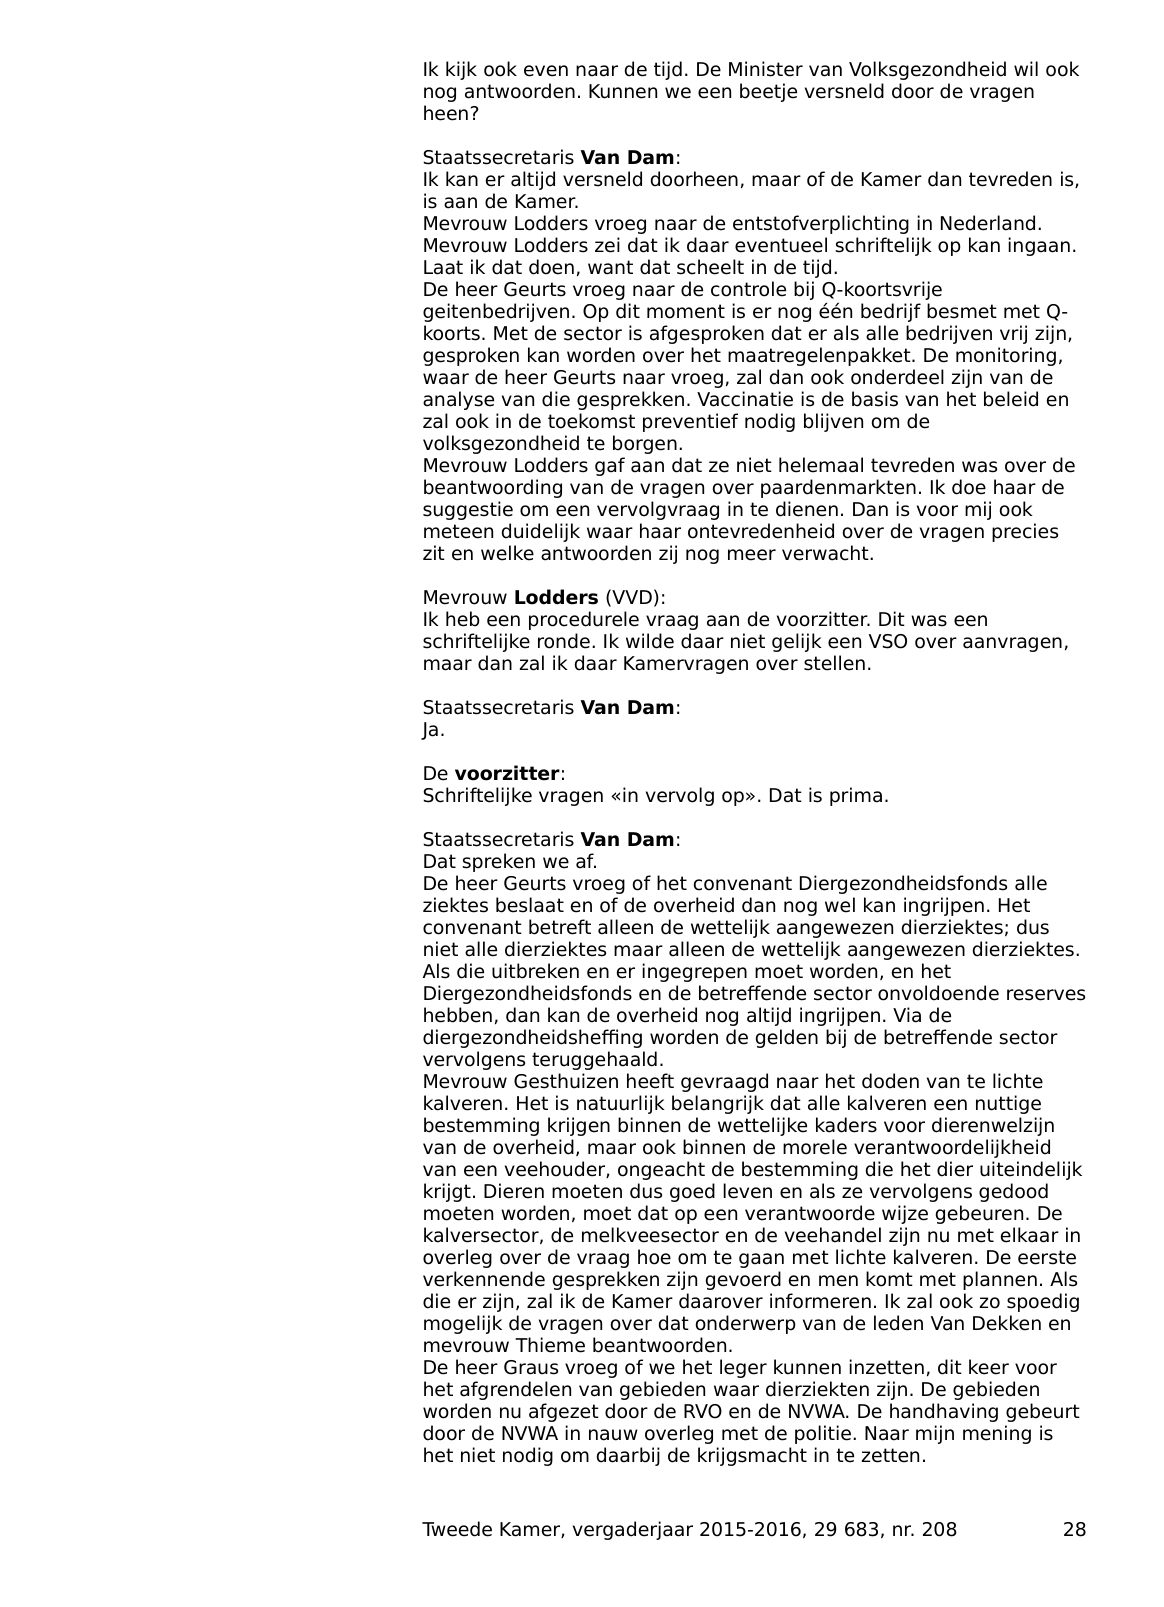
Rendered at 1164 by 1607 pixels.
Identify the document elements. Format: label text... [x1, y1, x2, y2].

text De heer Geurts vroeg of het convenant Diergezondheidsfonds alle ziektes beslaat en of de overheid dan nog wel kan ingrijpen. Het convenant betreft alleen de wettelijk aangewezen dierziektes; dus niet alle dierziektes maar alleen de wettelijk aangewezen dierziektes. Als die uitbreken en er ingegrepen moet worden, en het Diergezondheidsfonds en de betreffende sector onvoldoende reserves hebben, dan kan de overheid nog altijd ingrijpen. Via de diergezondheidsheffing worden de gelden bij de betreffende sector vervolgens teruggehaald. [422, 873, 1087, 1071]
text Staatssecretaris Van Dam: [422, 829, 1087, 851]
text Mevrouw Lodders gaf aan dat ze niet helemaal tevreden was over de beantwoording van de vragen over paardenmarkten. Ik doe haar de suggestie om een vervolgvraag in te dienen. Dan is voor mij ook meteen duidelijk waar haar ontevredenheid over de vragen precies zit en welke antwoorden zij nog meer verwacht. [422, 455, 1087, 565]
text Schriftelijke vragen «in vervolg op». Dat is prima. [422, 785, 1087, 807]
text Ik heb een procedurele vraag aan de voorzitter. Dit was een schriftelijke ronde. Ik wilde daar niet gelijk een VSO over aanvragen, maar dan zal ik daar Kamervragen over stellen. [422, 609, 1087, 675]
text Mevrouw Lodders (VVD): [422, 587, 1087, 609]
text Ik kan er altijd versneld doorheen, maar of de Kamer dan tevreden is, is aan de Kamer. [422, 169, 1087, 213]
text Mevrouw Gesthuizen heeft gevraagd naar het doden van te lichte kalveren. Het is natuurlijk belangrijk dat alle kalveren een nuttige bestemming krijgen binnen de wettelijke kaders voor dierenwelzijn van de overheid, maar ook binnen de morele verantwoordelijkheid van een veehouder, ongeacht de bestemming die het dier uiteindelijk krijgt. Dieren moeten dus goed leven en als ze vervolgens gedood moeten worden, moet dat op een verantwoorde wijze gebeuren. De kalversector, de melkveesector en de veehandel zijn nu met elkaar in overleg over de vraag hoe om te gaan met lichte kalveren. De eerste verkennende gesprekken zijn gevoerd en men komt met plannen. Als die er zijn, zal ik de Kamer daarover informeren. Ik zal ook zo spoedig mogelijk de vragen over dat onderwerp van de leden Van Dekken en mevrouw Thieme beantwoorden. [422, 1071, 1087, 1357]
text Staatssecretaris Van Dam: [422, 697, 1087, 719]
text Ja. [422, 719, 1087, 741]
text De heer Graus vroeg of we het leger kunnen inzetten, dit keer voor het afgrendelen van gebieden waar dierziekten zijn. De gebieden worden nu afgezet door de RVO en de NVWA. De handhaving gebeurt door de NVWA in nauw overleg met de politie. Naar mijn mening is het niet nodig om daarbij de krijgsmacht in te zetten. [422, 1357, 1087, 1467]
text Mevrouw Lodders vroeg naar de entstofverplichting in Nederland. Mevrouw Lodders zei dat ik daar eventueel schriftelijk op kan ingaan. Laat ik dat doen, want dat scheelt in de tijd. [422, 213, 1087, 279]
text Dat spreken we af. [422, 851, 1087, 873]
text De voorzitter: [422, 763, 1087, 785]
text Staatssecretaris Van Dam: [422, 147, 1087, 169]
text Ik kijk ook even naar de tijd. De Minister van Volksgezondheid wil ook nog antwoorden. Kunnen we een beetje versneld door de vragen heen? [422, 59, 1087, 125]
text De heer Geurts vroeg naar de controle bij Q-koortsvrije geitenbedrijven. Op dit moment is er nog één bedrijf besmet met Q-koorts. Met de sector is afgesproken dat er als alle bedrijven vrij zijn, gesproken kan worden over het maatregelenpakket. De monitoring, waar de heer Geurts naar vroeg, zal dan ook onderdeel zijn van de analyse van die gesprekken. Vaccinatie is de basis van het beleid en zal ook in de toekomst preventief nodig blijven om de volksgezondheid te borgen. [422, 279, 1087, 455]
